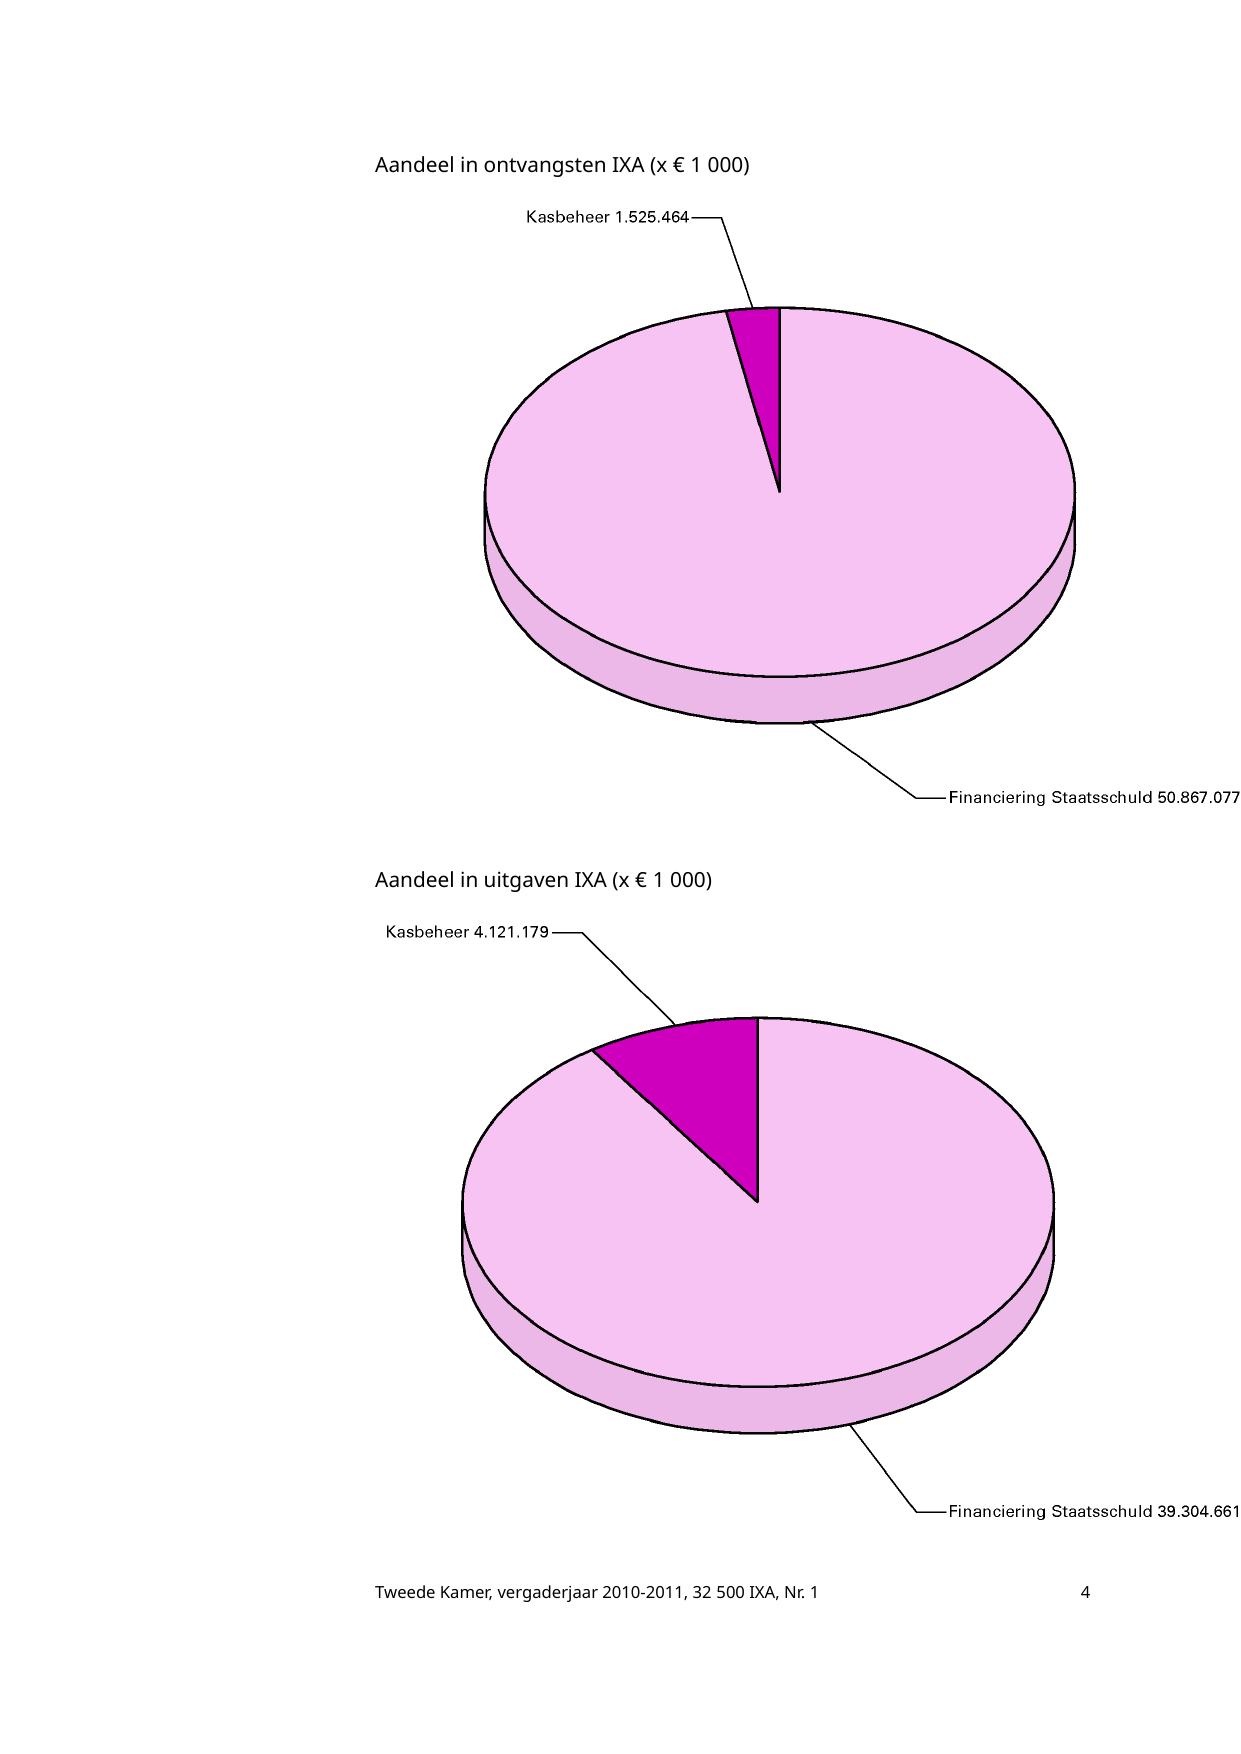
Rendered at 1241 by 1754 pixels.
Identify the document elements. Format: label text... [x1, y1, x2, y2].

picture [276, 208, 1240, 807]
text Aandeel in ontvangsten IXA (x € 1 000) [375, 150, 1090, 178]
text Aandeel in uitgaven IXA (x € 1 000) [375, 865, 1090, 893]
picture [252, 923, 1241, 1521]
